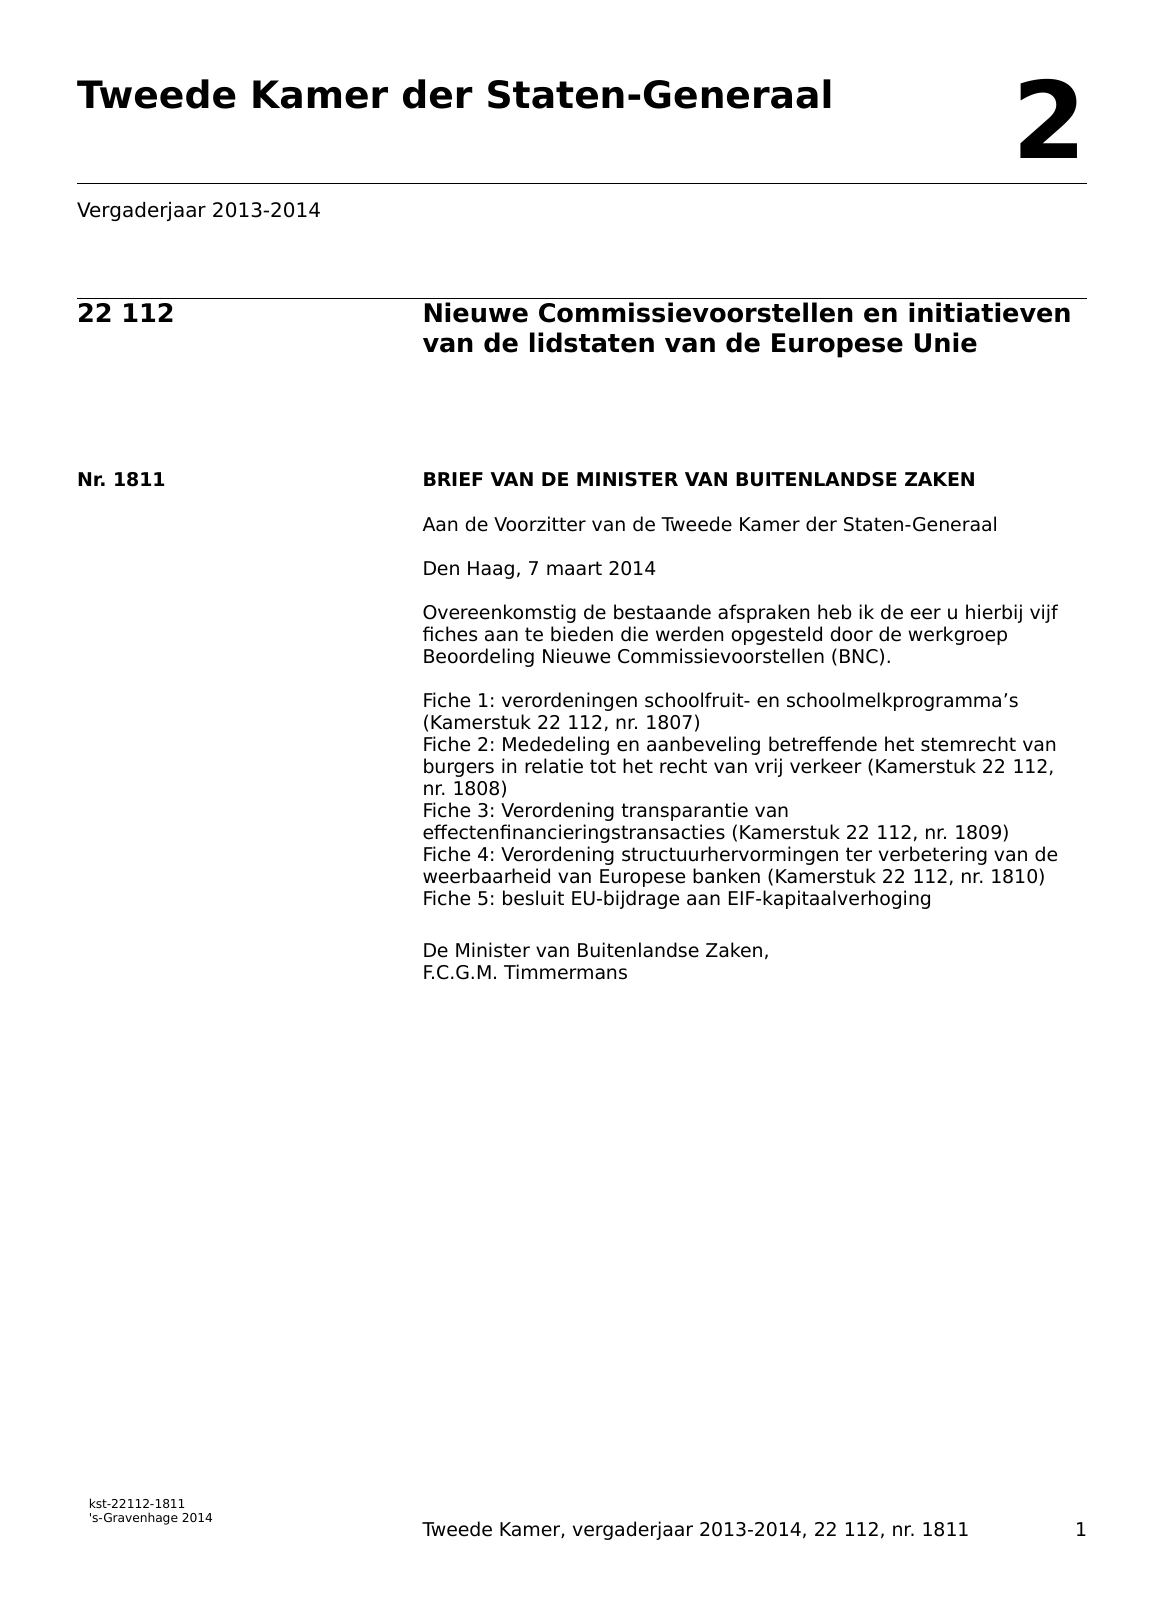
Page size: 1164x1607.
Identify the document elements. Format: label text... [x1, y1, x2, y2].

text Den Haag, 7 maart 2014 [422, 558, 1087, 580]
text Fiche 3: Verordening transparantie van effectenfinancieringstransacties (Kamerstuk 22 112, nr. 1809) [422, 800, 1087, 844]
text kst-22112-1811 [88, 1497, 323, 1511]
text 's-Gravenhage 2014 [88, 1511, 323, 1525]
table_header Tweede Kamer der Staten-Generaal [77, 59, 886, 183]
text Fiche 1: verordeningen schoolfruit- en schoolmelkprogramma’s (Kamerstuk 22 112, nr. 1807) [422, 690, 1087, 734]
text De Minister van Buitenlandse Zaken, F.C.G.M. Timmermans [422, 940, 1087, 984]
table_cell Vergaderjaar 2013-2014 [77, 184, 1087, 298]
text Aan de Voorzitter van de Tweede Kamer der Staten-Generaal [422, 513, 1087, 536]
text Fiche 5: besluit EU-bijdrage aan EIF-kapitaalverhoging [422, 888, 1087, 910]
text Overeenkomstig de bestaande afspraken heb ik de eer u hierbij vijf fiches aan te bieden die werden opgesteld door de werkgroep Beoordeling Nieuwe Commissievoorstellen (BNC). [422, 602, 1087, 668]
text Fiche 2: Mededeling en aanbeveling betreffende het stemrecht van burgers in relatie tot het recht van vrij verkeer (Kamerstuk 22 112, nr. 1808) [422, 734, 1087, 800]
subtitle 22 112 Nieuwe Commissievoorstellen en initiatieven van de lidstaten van de Europese Unie [77, 299, 1087, 358]
table_header 2 [886, 59, 1087, 183]
subtitle Nr. 1811 BRIEF VAN DE MINISTER VAN BUITENLANDSE ZAKEN [77, 469, 1087, 491]
text Fiche 4: Verordening structuurhervormingen ter verbetering van de weerbaarheid van Europese banken (Kamerstuk 22 112, nr. 1810) [422, 844, 1087, 888]
